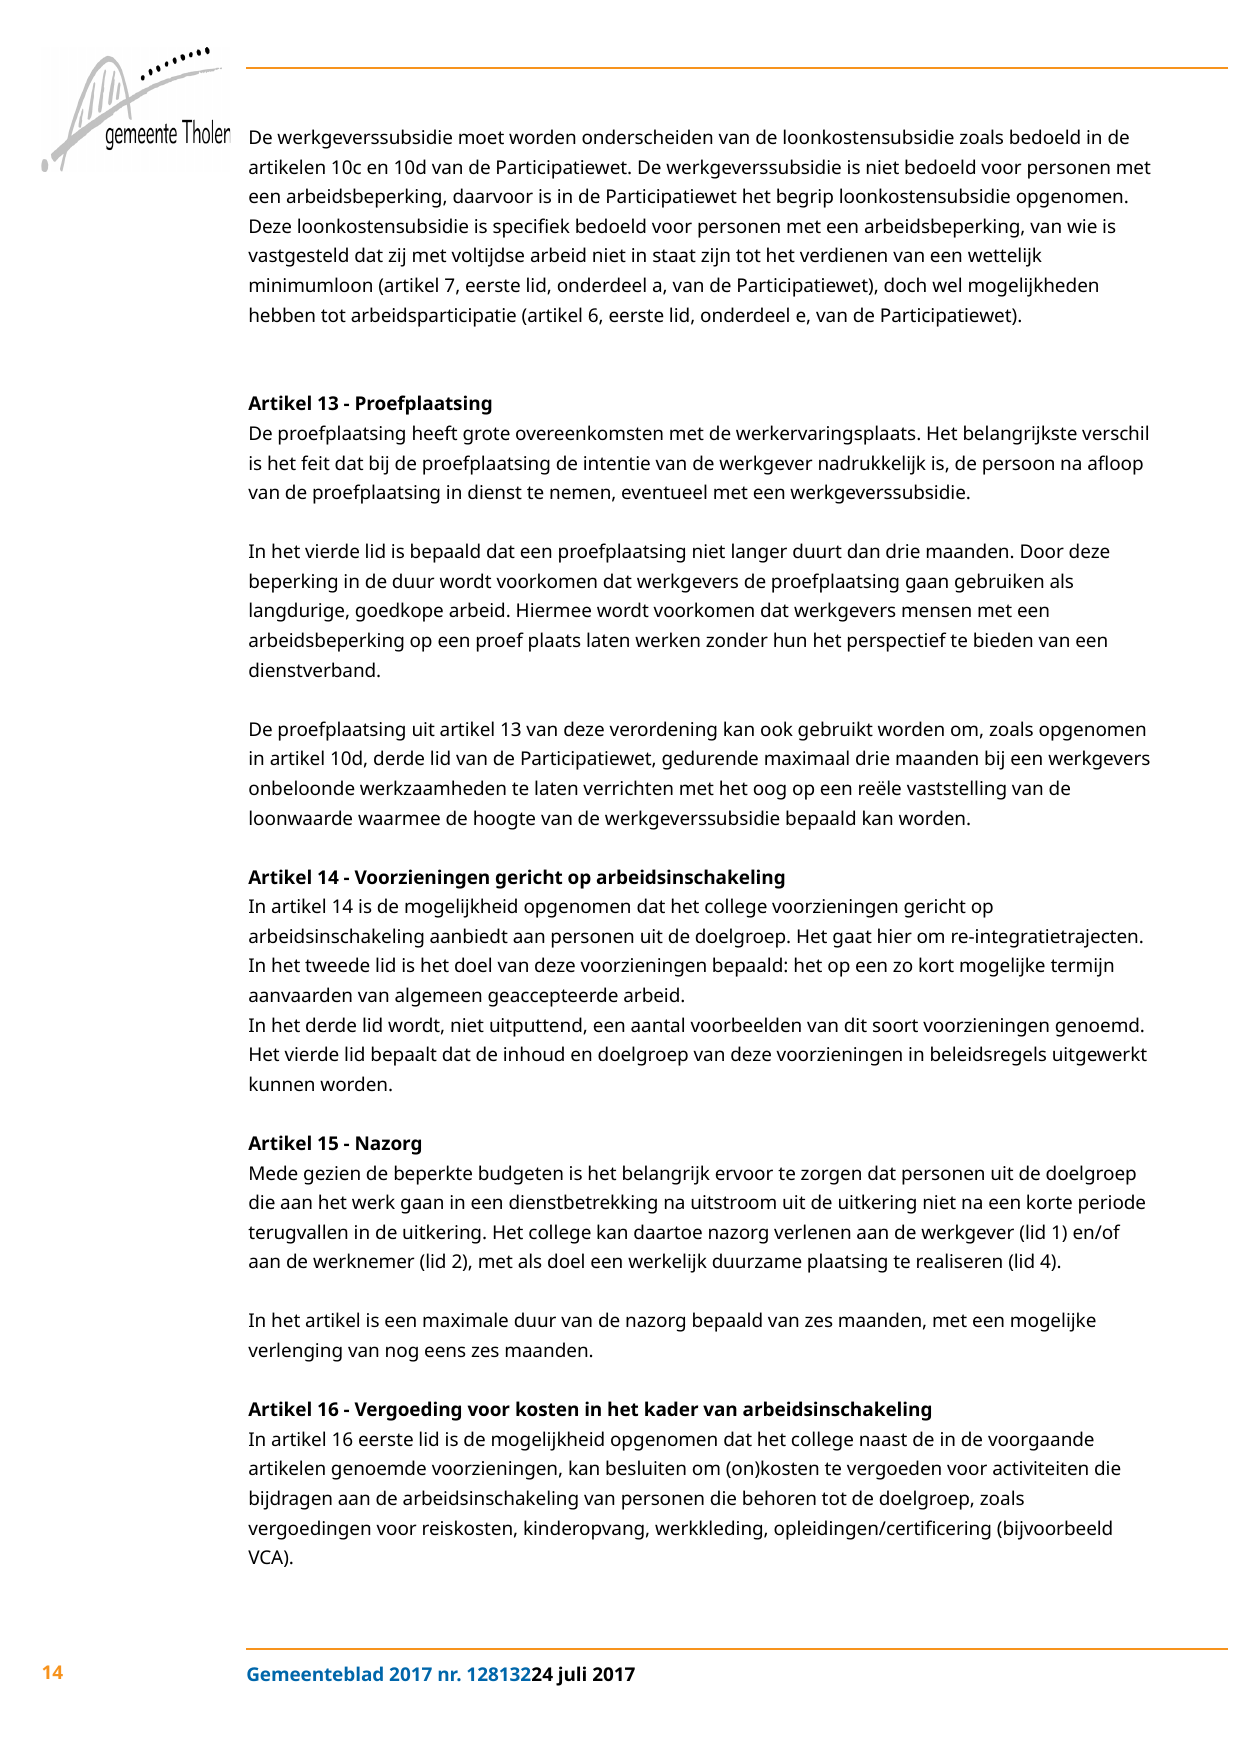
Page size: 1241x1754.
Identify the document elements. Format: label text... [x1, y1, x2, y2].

text Artikel 13 - Proefplaatsing [248, 391, 1152, 416]
text In het tweede lid is het doel van deze voorzieningen bepaald: het op een zo kort mogelijke termijn aanvaarden van algemeen geaccepteerde arbeid. [248, 953, 1152, 1008]
text In het vierde lid is bepaald dat een proefplaatsing niet langer duurt dan drie maanden. Door deze beperking in de duur wordt voorkomen dat werkgevers de proefplaatsing gaan gebruiken als langdurige, goedkope arbeid. Hiermee wordt voorkomen dat werkgevers mensen met een arbeidsbeperking op een proef plaats laten werken zonder hun het perspectief te bieden van een dienstverband. [248, 538, 1152, 683]
text Artikel 16 - Vergoeding voor kosten in het kader van arbeidsinschakeling [248, 1396, 1152, 1422]
text De werkgeverssubsidie moet worden onderscheiden van de loonkostensubsidie zoals bedoeld in de artikelen 10c en 10d van de Participatiewet. De werkgeverssubsidie is niet bedoeld voor personen met een arbeidsbeperking, daarvoor is in de Participatiewet het begrip loonkostensubsidie opgenomen. Deze loonkostensubsidie is specifiek bedoeld voor personen met een arbeidsbeperking, van wie is vastgesteld dat zij met voltijdse arbeid niet in staat zijn tot het verdienen van een wettelijk minimumloon (artikel 7, eerste lid, onderdeel a, van de Participatiewet), doch wel mogelijkheden hebben tot arbeidsparticipatie (artikel 6, eerste lid, onderdeel e, van de Participatiewet). [248, 124, 1152, 328]
text In artikel 14 is de mogelijkheid opgenomen dat het college voorzieningen gericht op arbeidsinschakeling aanbiedt aan personen uit de doelgroep. Het gaat hier om re-integratietrajecten. [248, 893, 1152, 949]
text Mede gezien de beperkte budgeten is het belangrijk ervoor te zorgen dat personen uit de doelgroep die aan het werk gaan in een dienstbetrekking na uitstroom uit de uitkering niet na een korte periode terugvallen in de uitkering. Het college kan daartoe nazorg verlenen aan de werkgever (lid 1) en/of aan de werknemer (lid 2), met als doel een werkelijk duurzame plaatsing te realiseren (lid 4). [248, 1160, 1152, 1274]
text In het artikel is een maximale duur van de nazorg bepaald van zes maanden, met een mogelijke verlenging van nog eens zes maanden. [248, 1308, 1152, 1363]
text In het derde lid wordt, niet uitputtend, een aantal voorbeelden van dit soort voorzieningen genoemd. [248, 1012, 1152, 1038]
text Artikel 14 - Voorzieningen gericht op arbeidsinschakeling [248, 864, 1152, 890]
text In artikel 16 eerste lid is de mogelijkheid opgenomen dat het college naast de in de voorgaande artikelen genoemde voorzieningen, kan besluiten om (on)kosten te vergoeden voor activiteiten die bijdragen aan de arbeidsinschakeling van personen die behoren tot de doelgroep, zoals vergoedingen voor reiskosten, kinderopvang, werkkleding, opleidingen/certificering (bijvoorbeeld VCA). [248, 1426, 1152, 1570]
text Artikel 15 - Nazorg [248, 1130, 1152, 1156]
text Het vierde lid bepaalt dat de inhoud en doelgroep van deze voorzieningen in beleidsregels uitgewerkt kunnen worden. [248, 1041, 1152, 1097]
picture [41, 47, 231, 172]
text De proefplaatsing heeft grote overeenkomsten met de werkervaringsplaats. Het belangrijkste verschil is het feit dat bij de proefplaatsing de intentie van de werkgever nadrukkelijk is, de persoon na afloop van de proefplaatsing in dienst te nemen, eventueel met een werkgeverssubsidie. [248, 420, 1152, 505]
text De proefplaatsing uit artikel 13 van deze verordening kan ook gebruikt worden om, zoals opgenomen in artikel 10d, derde lid van de Participatiewet, gedurende maximaal drie maanden bij een werkgevers onbeloonde werkzaamheden te laten verrichten met het oog op een reële vaststelling van de loonwaarde waarmee de hoogte van de werkgeverssubsidie bepaald kan worden. [248, 716, 1152, 831]
